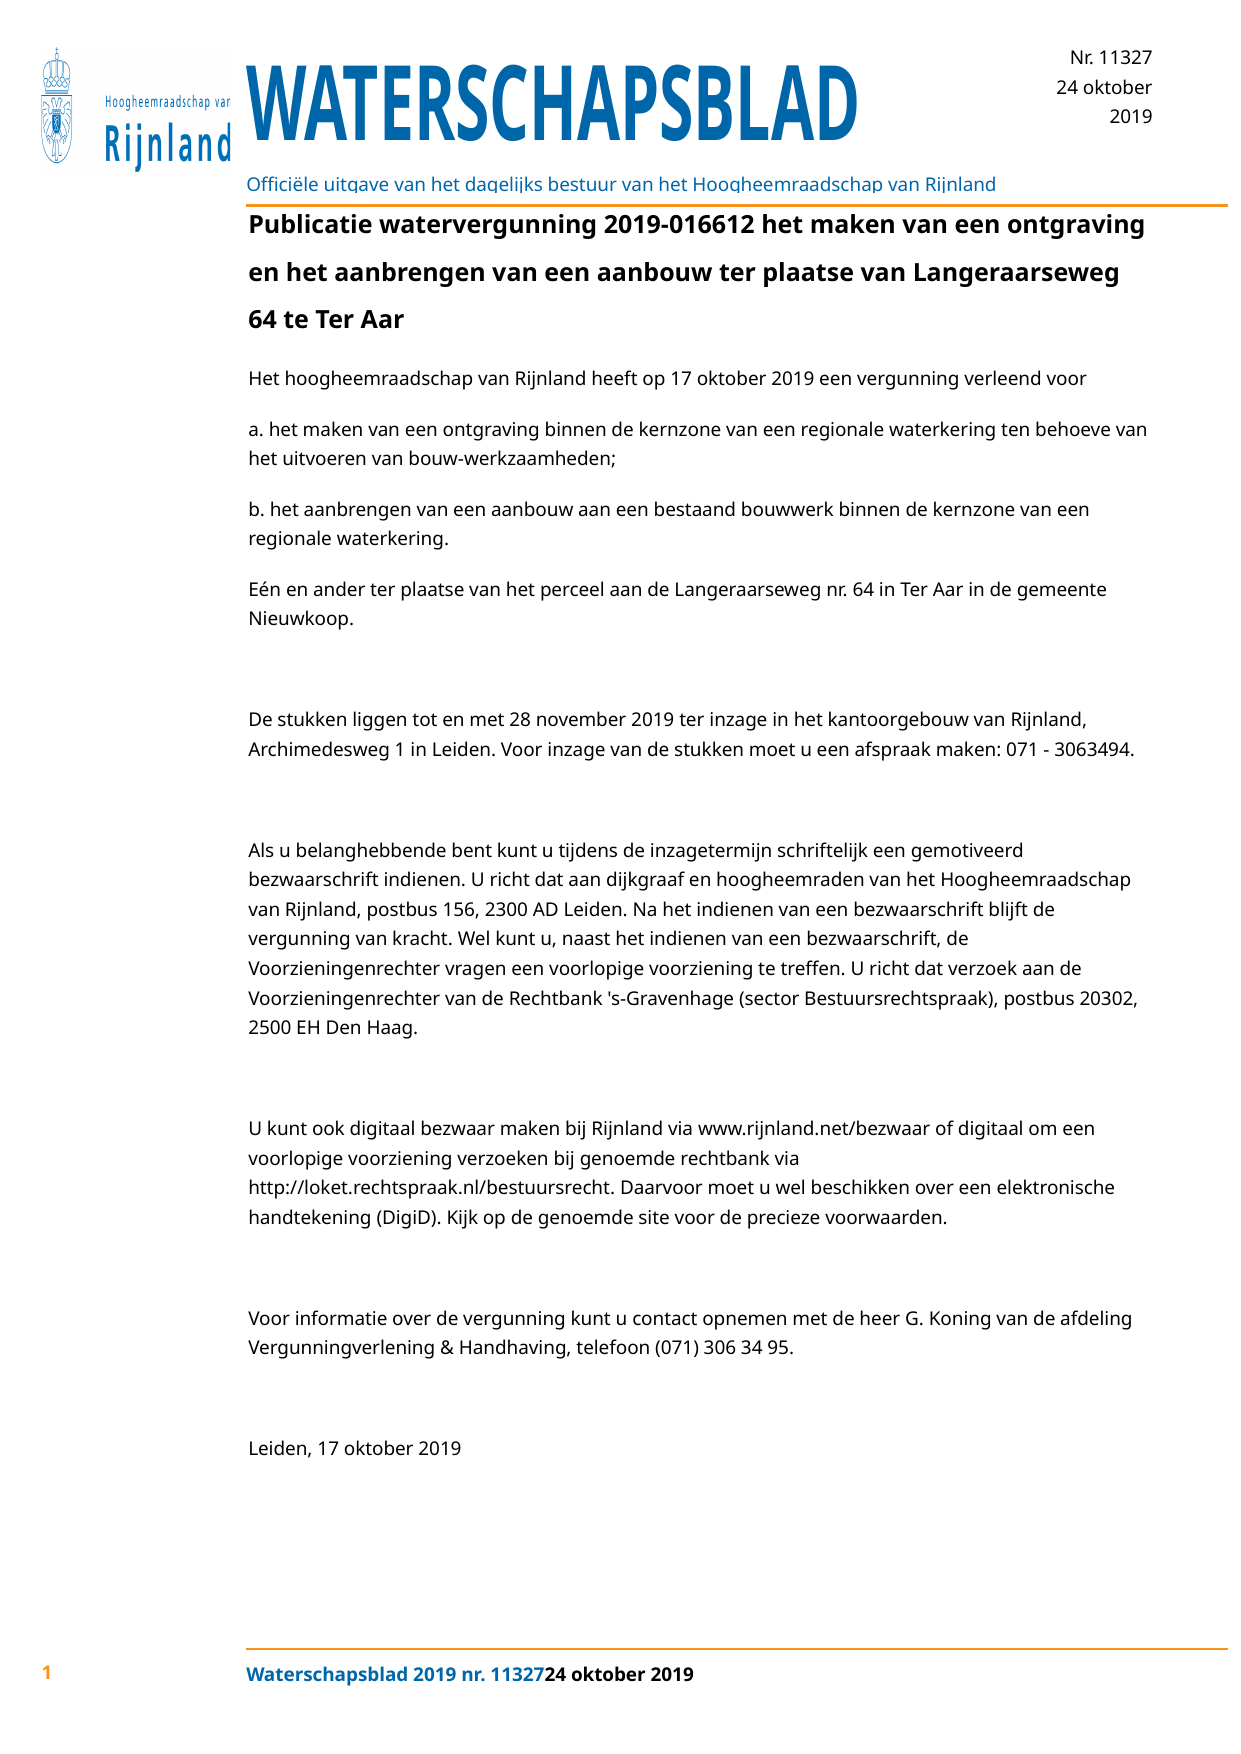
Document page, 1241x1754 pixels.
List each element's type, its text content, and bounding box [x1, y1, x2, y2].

text b. het aanbrengen van een aanbouw aan een bestaand bouwwerk binnen de kernzone van een regionale waterkering. [248, 496, 1152, 551]
text Voor informatie over de vergunning kunt u contact opnemen met de heer G. Koning van de afdeling Vergunningverlening & Handhaving, telefoon (071) 306 34 95. [248, 1305, 1152, 1360]
text Leiden, 17 oktober 2019 [248, 1435, 1152, 1461]
text U kunt ook digitaal bezwaar maken bij Rijnland via www.rijnland.net/bezwaar of digitaal om een voorlopige voorziening verzoeken bij genoemde rechtbank via http://loket.rechtspraak.nl/bestuursrecht. Daarvoor moet u wel beschikken over een elektronische handtekening (DigiD). Kijk op de genoemde site voor de precieze voorwaarden. [248, 1115, 1152, 1229]
picture [41, 47, 231, 172]
text Eén en ander ter plaatse van het perceel aan de Langeraarseweg nr. 64 in Ter Aar in de gemeente Nieuwkoop. [248, 576, 1152, 631]
text Het hoogheemraadschap van Rijnland heeft op 17 oktober 2019 een vergunning verleend voor [248, 366, 1152, 391]
text Als u belanghebbende bent kunt u tijdens de inzagetermijn schriftelijk een gemotiveerd bezwaarschrift indienen. U richt dat aan dijkgraaf en hoogheemraden van het Hoogheemraadschap van Rijnland, postbus 156, 2300 AD Leiden. Na het indienen van een bezwaarschrift blijft de vergunning van kracht. Wel kunt u, naast het indienen van een bezwaarschrift, de Voorzieningenrechter vragen een voorlopige voorziening te treffen. U richt dat verzoek aan de Voorzieningenrechter van de Rechtbank 's-Gravenhage (sector Bestuursrechtspraak), postbus 20302, 2500 EH Den Haag. [248, 837, 1152, 1040]
text a. het maken van een ontgraving binnen de kernzone van een regionale waterkering ten behoeve van het uitvoeren van bouw-werkzaamheden; [248, 416, 1152, 471]
text Publicatie watervergunning 2019-016612 het maken van een ontgraving en het aanbrengen van een aanbouw ter plaatse van Langeraarseweg 64 te Ter Aar [248, 207, 1152, 336]
text De stukken liggen tot en met 28 november 2019 ter inzage in het kantoorgebouw van Rijnland, Archimedesweg 1 in Leiden. Voor inzage van de stukken moet u een afspraak maken: 071 - 3063494. [248, 706, 1152, 762]
